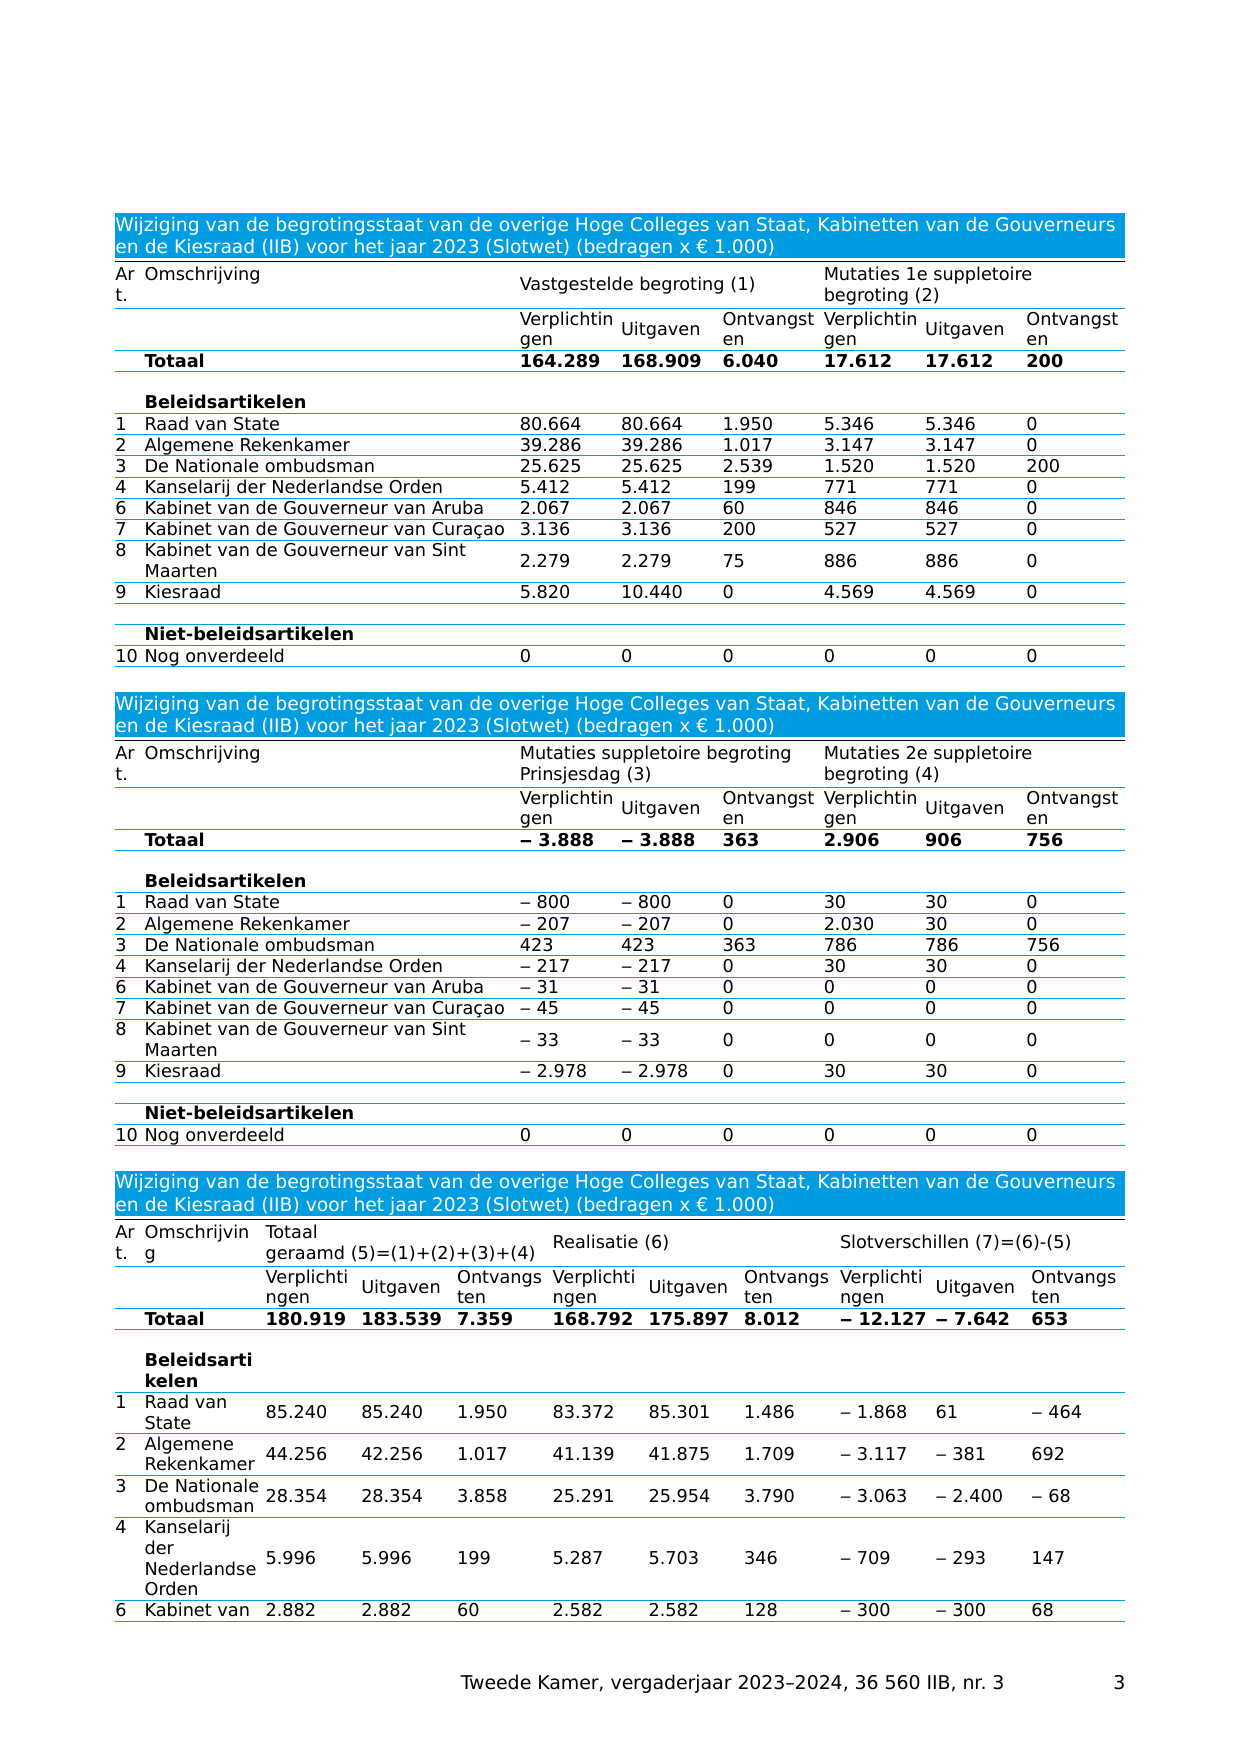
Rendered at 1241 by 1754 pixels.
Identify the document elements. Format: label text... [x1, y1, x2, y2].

table_cell 0 [618, 1125, 719, 1145]
table_cell [719, 851, 821, 871]
table_cell [719, 1083, 821, 1103]
table_cell [517, 392, 618, 413]
table_cell 0 [922, 646, 1023, 666]
table_cell [115, 1104, 141, 1124]
table_cell 0 [719, 646, 821, 666]
table_cell 3.136 [517, 520, 618, 540]
table_cell 0 [517, 646, 618, 666]
table_cell [141, 1083, 517, 1103]
table_cell 41.139 [550, 1434, 645, 1475]
table_cell Nog onverdeeld [141, 1125, 517, 1145]
table_cell 25.625 [517, 456, 618, 476]
table_cell [454, 1330, 549, 1350]
table_cell [115, 1350, 141, 1391]
table_cell 0 [1023, 499, 1125, 519]
table_cell 183.539 [358, 1309, 454, 1329]
table_cell [1023, 372, 1125, 392]
table_cell [719, 392, 821, 413]
table_cell 17.612 [821, 351, 922, 371]
table_cell 1.520 [821, 456, 922, 476]
table_cell 692 [1028, 1434, 1125, 1475]
table_cell 0 [618, 646, 719, 666]
table_cell [1023, 871, 1125, 892]
table_cell [618, 625, 719, 645]
table_cell ‒ 7.642 [933, 1309, 1028, 1329]
table_cell Ontvangsten [719, 788, 821, 829]
table_cell [115, 1309, 141, 1329]
table_cell 30 [821, 956, 922, 976]
table_cell Kabinet van de Gouverneur van Aruba [141, 978, 517, 998]
table_cell ‒ 2.978 [618, 1062, 719, 1082]
table_cell 5.412 [618, 478, 719, 497]
table_cell [1028, 1330, 1125, 1350]
table_cell 423 [618, 935, 719, 955]
table_cell 0 [821, 1125, 922, 1145]
table_cell ‒ 12.127 [837, 1309, 932, 1329]
table_cell 2 [115, 1434, 141, 1475]
table_cell 1.017 [719, 435, 821, 455]
table_cell 886 [821, 541, 922, 582]
table_cell 25.625 [618, 456, 719, 476]
table_cell 4.569 [922, 583, 1023, 603]
table_cell 2 [115, 914, 141, 934]
table_cell 7 [115, 999, 141, 1019]
table_cell 2.030 [821, 914, 922, 934]
table_cell 6 [115, 1601, 141, 1621]
table_cell ‒ 3.117 [837, 1434, 932, 1475]
table_cell 3.790 [741, 1476, 837, 1517]
table_cell [1028, 1350, 1125, 1391]
table_cell 0 [1023, 1062, 1125, 1082]
table_cell 5.287 [550, 1518, 645, 1600]
table_cell [618, 372, 719, 392]
table_cell 6 [115, 978, 141, 998]
table_cell De Nationale ombudsman [141, 456, 517, 476]
table_cell [517, 871, 618, 892]
table_cell [141, 851, 517, 871]
table_cell 1.709 [741, 1434, 837, 1475]
table_cell Ontvangsten [454, 1267, 549, 1308]
table_cell Niet-beleidsartikelen [141, 1104, 517, 1124]
table_cell 1.486 [741, 1393, 837, 1433]
table_cell [517, 851, 618, 871]
table_cell [517, 625, 618, 645]
table_cell ‒ 293 [933, 1518, 1028, 1600]
table_cell ‒ 2.400 [933, 1476, 1028, 1517]
table_cell 0 [1023, 914, 1125, 934]
table_cell Algemene Rekenkamer [141, 1434, 262, 1475]
table_cell 0 [1023, 435, 1125, 455]
table_cell 4 [115, 956, 141, 976]
table_cell 7 [115, 520, 141, 540]
table_cell Omschrijving [141, 741, 517, 787]
table_cell ‒ 800 [517, 893, 618, 913]
table_cell [115, 1267, 141, 1308]
table_cell Raad van State [141, 1393, 262, 1433]
table_cell [922, 625, 1023, 645]
table_cell 846 [922, 499, 1023, 519]
table_cell 0 [719, 1020, 821, 1061]
table_cell [618, 851, 719, 871]
table_cell De Nationale ombudsman [141, 935, 517, 955]
table_cell 0 [517, 1125, 618, 1145]
table_cell [115, 625, 141, 645]
table_cell 30 [821, 1062, 922, 1082]
table_cell Kanselarij der Nederlandse Orden [141, 478, 517, 497]
table_cell 2.882 [358, 1601, 454, 1621]
table_cell 0 [1023, 956, 1125, 976]
table_cell 7.359 [454, 1309, 549, 1329]
table_cell ‒ 3.063 [837, 1476, 932, 1517]
table_cell Beleidsartikelen [141, 1350, 262, 1391]
table_cell Verplichtingen [517, 788, 618, 829]
table_cell 168.792 [550, 1309, 645, 1329]
table_cell Verplichtingen [821, 309, 922, 350]
table_cell 41.875 [645, 1434, 741, 1475]
table_cell Uitgaven [933, 1267, 1028, 1308]
table_cell [618, 392, 719, 413]
table_cell 0 [1023, 541, 1125, 582]
table_cell ‒ 31 [618, 978, 719, 998]
table_cell ‒ 3.888 [618, 830, 719, 850]
table_cell 0 [922, 1125, 1023, 1145]
table_cell 2.906 [821, 830, 922, 850]
table_cell 80.664 [517, 414, 618, 434]
table_cell Uitgaven [922, 788, 1023, 829]
table_cell [618, 1104, 719, 1124]
table_cell 25.954 [645, 1476, 741, 1517]
table_cell 0 [1023, 1020, 1125, 1061]
table_cell [922, 1104, 1023, 1124]
table_cell Mutaties suppletoire begroting Prinsjesdag (3) [517, 741, 821, 787]
table_cell [821, 1083, 922, 1103]
table_cell 346 [741, 1518, 837, 1600]
table_cell 68 [1028, 1601, 1125, 1621]
table_cell [933, 1350, 1028, 1391]
table_cell Vastgestelde begroting (1) [517, 262, 821, 308]
table_cell 2.279 [517, 541, 618, 582]
table_cell [1023, 604, 1125, 624]
table_cell 771 [922, 478, 1023, 497]
table_cell 42.256 [358, 1434, 454, 1475]
table_cell 0 [922, 1020, 1023, 1061]
table_cell [358, 1330, 454, 1350]
table_cell Slotverschillen (7)=(6)-(5) [837, 1220, 1125, 1266]
table_cell [517, 1083, 618, 1103]
table_cell [719, 604, 821, 624]
table_cell 2.582 [645, 1601, 741, 1621]
table_cell Totaal [141, 351, 517, 371]
table_cell [618, 1083, 719, 1103]
table_cell 85.301 [645, 1393, 741, 1433]
table_cell Verplichtingen [821, 788, 922, 829]
table_cell 5.412 [517, 478, 618, 497]
table_cell Nog onverdeeld [141, 646, 517, 666]
table_cell 0 [719, 914, 821, 934]
table_cell Uitgaven [645, 1267, 741, 1308]
table_cell [141, 309, 517, 350]
table_cell 168.909 [618, 351, 719, 371]
table_cell Verplichtingen [517, 309, 618, 350]
table_cell [837, 1350, 932, 1391]
table_cell 4 [115, 478, 141, 497]
table_cell 10.440 [618, 583, 719, 603]
table_cell Kiesraad [141, 1062, 517, 1082]
table_cell [1023, 1104, 1125, 1124]
table_cell 3 [115, 935, 141, 955]
table_cell [1023, 851, 1125, 871]
table_cell Ontvangsten [741, 1267, 837, 1308]
table_cell Ontvangsten [1028, 1267, 1125, 1308]
table_cell 1 [115, 1393, 141, 1433]
table_cell [741, 1330, 837, 1350]
table_cell [454, 1350, 549, 1391]
table_cell 200 [1023, 351, 1125, 371]
table_cell 1.017 [454, 1434, 549, 1475]
table_cell 9 [115, 1062, 141, 1082]
table_cell 85.240 [263, 1393, 358, 1433]
table_cell [922, 392, 1023, 413]
table_cell 756 [1023, 935, 1125, 955]
table_cell Ontvangsten [1023, 309, 1125, 350]
table_cell [618, 604, 719, 624]
table_cell ‒ 33 [618, 1020, 719, 1061]
table_cell 0 [719, 583, 821, 603]
table_cell 0 [719, 893, 821, 913]
table_cell 30 [922, 956, 1023, 976]
table_cell ‒ 381 [933, 1434, 1028, 1475]
table_cell 44.256 [263, 1434, 358, 1475]
table_cell 200 [719, 520, 821, 540]
table_cell 30 [922, 1062, 1023, 1082]
table_cell 9 [115, 583, 141, 603]
table_cell 0 [1023, 1125, 1125, 1145]
table_cell 0 [821, 646, 922, 666]
table_cell [922, 372, 1023, 392]
table_cell ‒ 1.868 [837, 1393, 932, 1433]
table_cell Uitgaven [618, 309, 719, 350]
table_cell 0 [719, 1125, 821, 1145]
table_cell 0 [1023, 520, 1125, 540]
table_cell [115, 392, 141, 413]
table_cell 4 [115, 1518, 141, 1600]
table_cell [719, 625, 821, 645]
table_cell [821, 372, 922, 392]
table_cell Raad van State [141, 893, 517, 913]
table_cell Art. [115, 262, 141, 308]
table_cell 28.354 [358, 1476, 454, 1517]
table_cell 786 [922, 935, 1023, 955]
table_cell 527 [922, 520, 1023, 540]
table_cell Verplichtingen [837, 1267, 932, 1308]
table_cell [141, 1330, 262, 1350]
table_cell 1.950 [719, 414, 821, 434]
table_cell 30 [922, 893, 1023, 913]
table_cell 771 [821, 478, 922, 497]
table_cell 0 [1023, 999, 1125, 1019]
table_cell 0 [1023, 478, 1125, 497]
table_cell 5.703 [645, 1518, 741, 1600]
table_cell 199 [719, 478, 821, 497]
table_cell [1023, 625, 1125, 645]
table_cell 2.539 [719, 456, 821, 476]
table_cell 3.147 [922, 435, 1023, 455]
table_cell 5.996 [263, 1518, 358, 1600]
table_cell 30 [922, 914, 1023, 934]
table_cell [821, 392, 922, 413]
table_cell [821, 604, 922, 624]
table_cell Kabinet van [141, 1601, 262, 1621]
table_cell 2.279 [618, 541, 719, 582]
table_cell 3.147 [821, 435, 922, 455]
table_cell Kabinet van de Gouverneur van Sint Maarten [141, 1020, 517, 1061]
table_cell 3 [115, 1476, 141, 1517]
table_cell ‒ 3.888 [517, 830, 618, 850]
table_cell 363 [719, 935, 821, 955]
table_cell [115, 309, 141, 350]
table_cell Mutaties 2e suppletoire begroting (4) [821, 741, 1125, 787]
table_cell 1 [115, 414, 141, 434]
table_cell De Nationale ombudsman [141, 1476, 262, 1517]
table_cell [922, 604, 1023, 624]
table_cell Totaal [141, 1309, 262, 1329]
table_cell 2.067 [618, 499, 719, 519]
table_cell [141, 788, 517, 829]
table_cell Raad van State [141, 414, 517, 434]
table_cell 0 [719, 1062, 821, 1082]
table_cell 2.882 [263, 1601, 358, 1621]
table_cell Kanselarij der Nederlandse Orden [141, 1518, 262, 1600]
table_cell [115, 1083, 141, 1103]
table_cell 200 [1023, 456, 1125, 476]
table_cell 128 [741, 1601, 837, 1621]
table_cell [922, 871, 1023, 892]
table_cell Verplichtingen [263, 1267, 358, 1308]
table_cell Art. [115, 1220, 141, 1266]
table_cell 17.612 [922, 351, 1023, 371]
table_cell [263, 1350, 358, 1391]
table_cell 0 [719, 999, 821, 1019]
table_cell [821, 851, 922, 871]
table_cell 756 [1023, 830, 1125, 850]
table_cell 10 [115, 646, 141, 666]
table_cell 2.582 [550, 1601, 645, 1621]
table_cell Totaal geraamd (5)=(1)+(2)+(3)+(4) [263, 1220, 549, 1266]
table_cell [358, 1350, 454, 1391]
table_cell Omschrijving [141, 262, 517, 308]
table_cell Kabinet van de Gouverneur van Sint Maarten [141, 541, 517, 582]
table_cell 886 [922, 541, 1023, 582]
table_cell Uitgaven [922, 309, 1023, 350]
table_cell 527 [821, 520, 922, 540]
table_cell Ontvangsten [1023, 788, 1125, 829]
table_cell [922, 851, 1023, 871]
table_cell 25.291 [550, 1476, 645, 1517]
table_cell ‒ 300 [837, 1601, 932, 1621]
table_cell [115, 830, 141, 850]
table_cell 3.136 [618, 520, 719, 540]
table_cell ‒ 45 [618, 999, 719, 1019]
table_cell 0 [1023, 414, 1125, 434]
table_cell Art. [115, 741, 141, 787]
table_cell 60 [719, 499, 821, 519]
table_cell 10 [115, 1125, 141, 1145]
table_cell Totaal [141, 830, 517, 850]
table_cell 786 [821, 935, 922, 955]
table_cell ‒ 464 [1028, 1393, 1125, 1433]
table_cell [141, 372, 517, 392]
table_cell [645, 1350, 741, 1391]
table_cell Omschrijving [141, 1220, 262, 1266]
table_cell [933, 1330, 1028, 1350]
table_cell [837, 1330, 932, 1350]
table_cell ‒ 45 [517, 999, 618, 1019]
table_cell Uitgaven [618, 788, 719, 829]
table_cell 175.897 [645, 1309, 741, 1329]
table_cell [115, 851, 141, 871]
table_cell [517, 372, 618, 392]
table_cell [719, 372, 821, 392]
table_cell 5.346 [821, 414, 922, 434]
table_cell 3.858 [454, 1476, 549, 1517]
table_cell 83.372 [550, 1393, 645, 1433]
table_cell 39.286 [517, 435, 618, 455]
table_cell [115, 871, 141, 892]
table_cell ‒ 800 [618, 893, 719, 913]
table_cell 906 [922, 830, 1023, 850]
table_cell Kabinet van de Gouverneur van Curaçao [141, 999, 517, 1019]
table_cell 1 [115, 893, 141, 913]
table_cell 0 [821, 1020, 922, 1061]
table_cell 5.820 [517, 583, 618, 603]
table_cell 39.286 [618, 435, 719, 455]
table_cell 0 [922, 978, 1023, 998]
table_cell 0 [719, 956, 821, 976]
table_cell ‒ 217 [618, 956, 719, 976]
table_cell [141, 604, 517, 624]
table_cell 8 [115, 541, 141, 582]
table_cell 363 [719, 830, 821, 850]
table_cell Kabinet van de Gouverneur van Curaçao [141, 520, 517, 540]
table_cell [517, 1104, 618, 1124]
table_cell [821, 1104, 922, 1124]
table_cell Algemene Rekenkamer [141, 914, 517, 934]
table_cell 0 [922, 999, 1023, 1019]
table_cell 30 [821, 893, 922, 913]
table_cell 0 [1023, 646, 1125, 666]
table_cell [517, 604, 618, 624]
table_cell [719, 871, 821, 892]
table_cell 75 [719, 541, 821, 582]
table_cell Realisatie (6) [550, 1220, 837, 1266]
table_cell 846 [821, 499, 922, 519]
table_cell ‒ 2.978 [517, 1062, 618, 1082]
table_cell ‒ 217 [517, 956, 618, 976]
table_cell 1.950 [454, 1393, 549, 1433]
table_cell 164.289 [517, 351, 618, 371]
table_cell [115, 351, 141, 371]
table_cell Uitgaven [358, 1267, 454, 1308]
table_cell [645, 1330, 741, 1350]
table_cell 423 [517, 935, 618, 955]
table_cell ‒ 207 [517, 914, 618, 934]
table_cell [922, 1083, 1023, 1103]
table_cell Kiesraad [141, 583, 517, 603]
table_cell 3 [115, 456, 141, 476]
table_cell Ontvangsten [719, 309, 821, 350]
table_cell Mutaties 1e suppletoire begroting (2) [821, 262, 1125, 308]
table_cell [141, 1267, 262, 1308]
table_cell 653 [1028, 1309, 1125, 1329]
table_cell [115, 1330, 141, 1350]
table_cell 2 [115, 435, 141, 455]
table_cell [115, 788, 141, 829]
table_cell 60 [454, 1601, 549, 1621]
table_cell 5.346 [922, 414, 1023, 434]
table_cell Beleidsartikelen [141, 871, 517, 892]
table_cell 6.040 [719, 351, 821, 371]
table_cell [821, 871, 922, 892]
table_cell ‒ 207 [618, 914, 719, 934]
table_cell [618, 871, 719, 892]
table_cell 0 [719, 978, 821, 998]
table_cell Kanselarij der Nederlandse Orden [141, 956, 517, 976]
table_cell 0 [821, 978, 922, 998]
table_cell 80.664 [618, 414, 719, 434]
table_cell Niet-beleidsartikelen [141, 625, 517, 645]
table_cell [115, 604, 141, 624]
table_cell [1023, 1083, 1125, 1103]
table_cell [263, 1330, 358, 1350]
table_cell Verplichtingen [550, 1267, 645, 1308]
table_cell 180.919 [263, 1309, 358, 1329]
table_cell ‒ 68 [1028, 1476, 1125, 1517]
table_cell ‒ 31 [517, 978, 618, 998]
table_cell [550, 1330, 645, 1350]
table_cell [1023, 392, 1125, 413]
table_cell 28.354 [263, 1476, 358, 1517]
table_cell 0 [1023, 978, 1125, 998]
table_cell 0 [1023, 893, 1125, 913]
table_cell Algemene Rekenkamer [141, 435, 517, 455]
table_cell [741, 1350, 837, 1391]
table_cell [821, 625, 922, 645]
table_cell [115, 372, 141, 392]
table_cell [550, 1350, 645, 1391]
table_cell Beleidsartikelen [141, 392, 517, 413]
table_cell 147 [1028, 1518, 1125, 1600]
table_cell 8 [115, 1020, 141, 1061]
table_cell 4.569 [821, 583, 922, 603]
table_cell 2.067 [517, 499, 618, 519]
table_cell 6 [115, 499, 141, 519]
table_cell Kabinet van de Gouverneur van Aruba [141, 499, 517, 519]
table_cell 0 [821, 999, 922, 1019]
table_cell 85.240 [358, 1393, 454, 1433]
table_cell ‒ 33 [517, 1020, 618, 1061]
table_cell 8.012 [741, 1309, 837, 1329]
table_cell 199 [454, 1518, 549, 1600]
table_cell ‒ 300 [933, 1601, 1028, 1621]
table_cell 0 [1023, 583, 1125, 603]
table_cell 61 [933, 1393, 1028, 1433]
table_cell [719, 1104, 821, 1124]
table_cell ‒ 709 [837, 1518, 932, 1600]
table_cell 1.520 [922, 456, 1023, 476]
table_cell 5.996 [358, 1518, 454, 1600]
